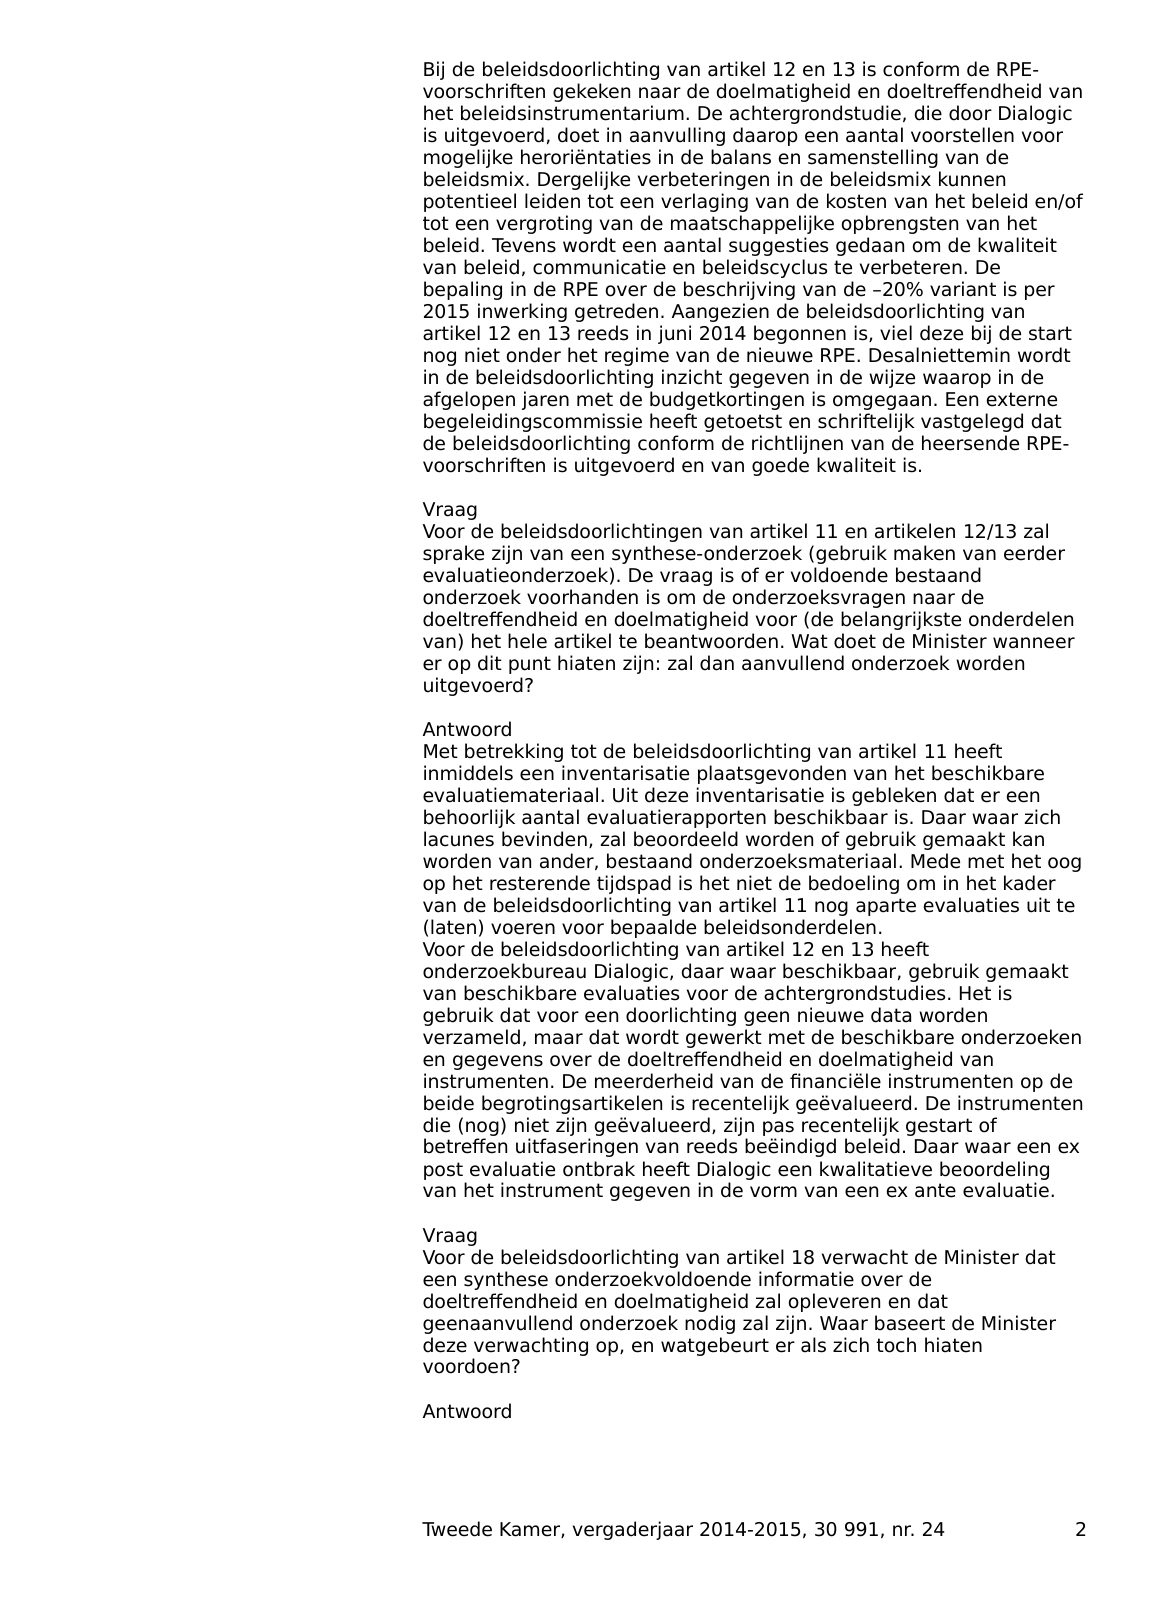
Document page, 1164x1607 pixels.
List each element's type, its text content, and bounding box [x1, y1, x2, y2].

text Voor de beleidsdoorlichting van artikel 12 en 13 heeft onderzoekbureau Dialogic, daar waar beschikbaar, gebruik gemaakt van beschikbare evaluaties voor de achtergrondstudies. Het is gebruik dat voor een doorlichting geen nieuwe data worden verzameld, maar dat wordt gewerkt met de beschikbare onderzoeken en gegevens over de doeltreffendheid en doelmatigheid van instrumenten. De meerderheid van de financiële instrumenten op de beide begrotingsartikelen is recentelijk geëvalueerd. De instrumenten die (nog) niet zijn geëvalueerd, zijn pas recentelijk gestart of betreffen uitfaseringen van reeds beëindigd beleid. Daar waar een ex post evaluatie ontbrak heeft Dialogic een kwalitatieve beoordeling van het instrument gegeven in de vorm van een ex ante evaluatie. [422, 939, 1087, 1202]
text Vraag [422, 499, 1087, 521]
text Voor de beleidsdoorlichting van artikel 18 verwacht de Minister dat een synthese onderzoekvoldoende informatie over de doeltreffendheid en doelmatigheid zal opleveren en dat geenaanvullend onderzoek nodig zal zijn. Waar baseert de Minister deze verwachting op, en watgebeurt er als zich toch hiaten voordoen? [422, 1247, 1087, 1378]
text Antwoord [422, 719, 1087, 741]
text Antwoord [422, 1401, 1087, 1423]
text Voor de beleidsdoorlichtingen van artikel 11 en artikelen 12/13 zal sprake zijn van een synthese-onderzoek (gebruik maken van eerder evaluatieonderzoek). De vraag is of er voldoende bestaand onderzoek voorhanden is om de onderzoeksvragen naar de doeltreffendheid en doelmatigheid voor (de belangrijkste onderdelen van) het hele artikel te beantwoorden. Wat doet de Minister wanneer er op dit punt hiaten zijn: zal dan aanvullend onderzoek worden uitgevoerd? [422, 521, 1087, 697]
text Bij de beleidsdoorlichting van artikel 12 en 13 is conform de RPE-voorschriften gekeken naar de doelmatigheid en doeltreffendheid van het beleidsinstrumentarium. De achtergrondstudie, die door Dialogic is uitgevoerd, doet in aanvulling daarop een aantal voorstellen voor mogelijke heroriëntaties in de balans en samenstelling van de beleidsmix. Dergelijke verbeteringen in de beleidsmix kunnen potentieel leiden tot een verlaging van de kosten van het beleid en/of tot een vergroting van de maatschappelijke opbrengsten van het beleid. Tevens wordt een aantal suggesties gedaan om de kwaliteit van beleid, communicatie en beleidscyclus te verbeteren. De bepaling in de RPE over de beschrijving van de –20% variant is per 2015 inwerking getreden. Aangezien de beleidsdoorlichting van artikel 12 en 13 reeds in juni 2014 begonnen is, viel deze bij de start nog niet onder het regime van de nieuwe RPE. Desalniettemin wordt in de beleidsdoorlichting inzicht gegeven in de wijze waarop in de afgelopen jaren met de budgetkortingen is omgegaan. Een externe begeleidingscommissie heeft getoetst en schriftelijk vastgelegd dat de beleidsdoorlichting conform de richtlijnen van de heersende RPE-voorschriften is uitgevoerd en van goede kwaliteit is. [422, 59, 1087, 477]
text Met betrekking tot de beleidsdoorlichting van artikel 11 heeft inmiddels een inventarisatie plaatsgevonden van het beschikbare evaluatiemateriaal. Uit deze inventarisatie is gebleken dat er een behoorlijk aantal evaluatierapporten beschikbaar is. Daar waar zich lacunes bevinden, zal beoordeeld worden of gebruik gemaakt kan worden van ander, bestaand onderzoeksmateriaal. Mede met het oog op het resterende tijdspad is het niet de bedoeling om in het kader van de beleidsdoorlichting van artikel 11 nog aparte evaluaties uit te (laten) voeren voor bepaalde beleidsonderdelen. [422, 741, 1087, 939]
text Vraag [422, 1224, 1087, 1247]
